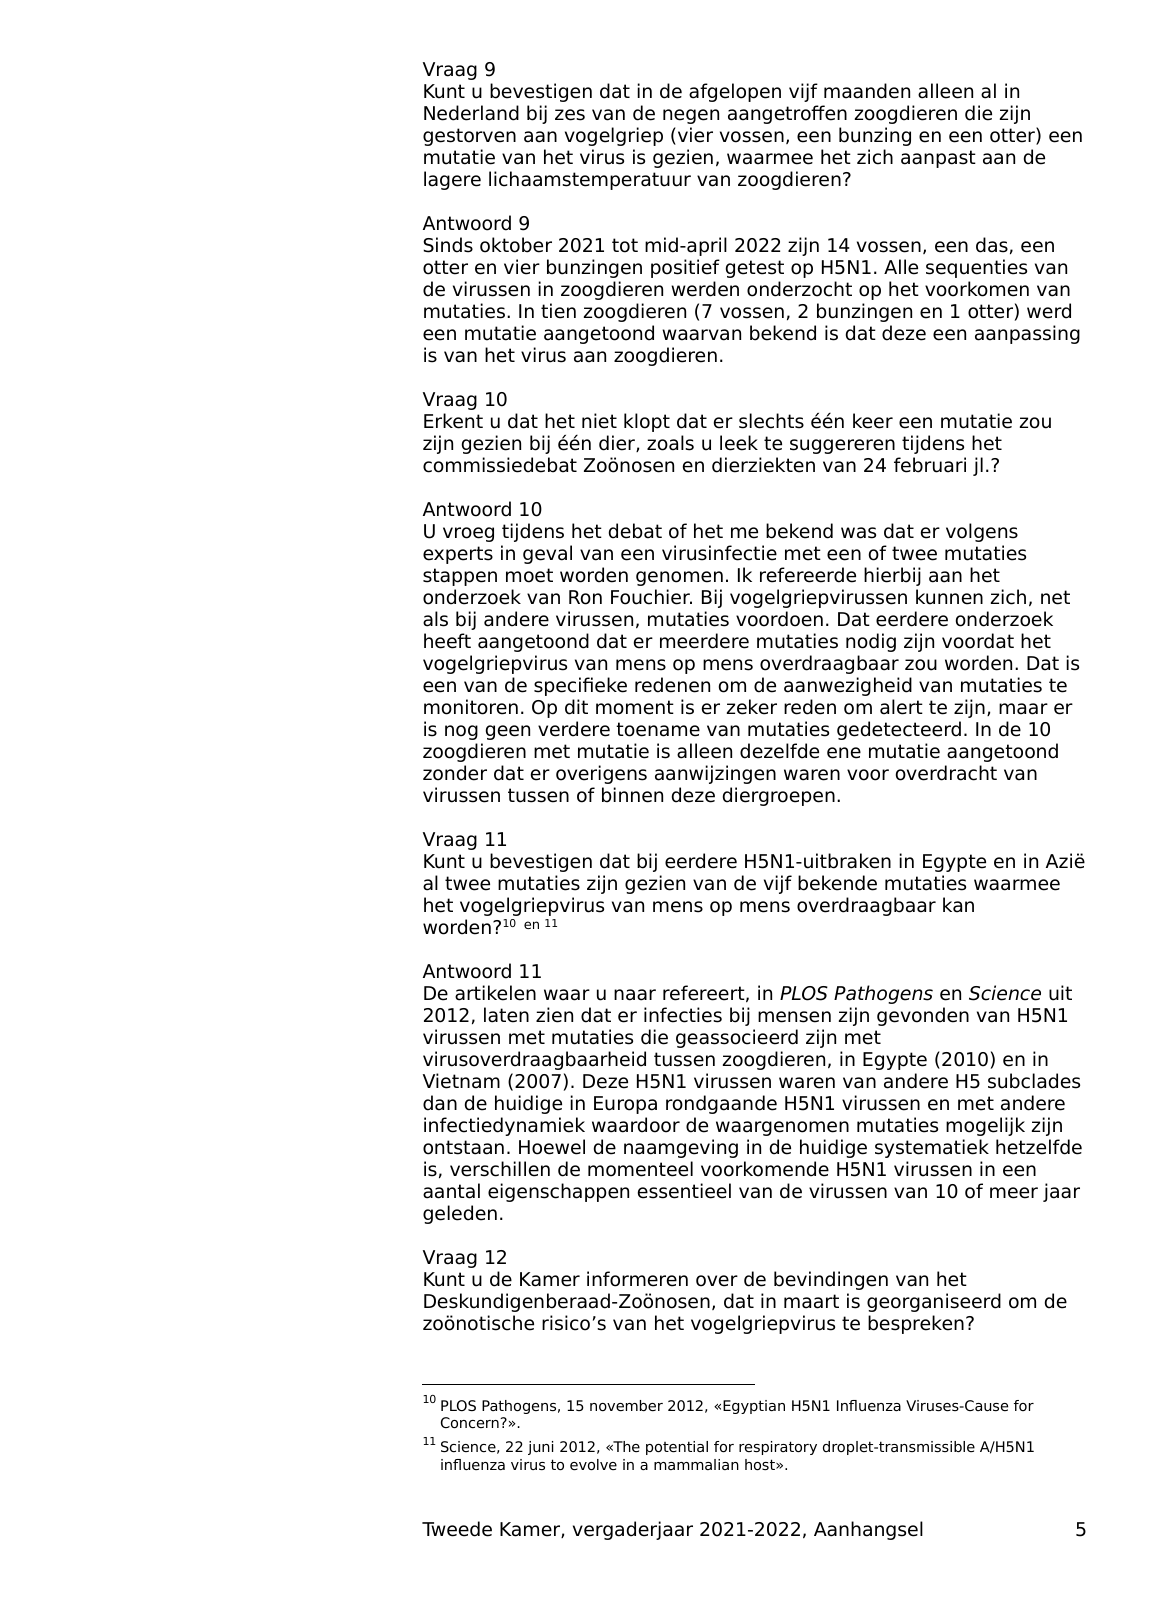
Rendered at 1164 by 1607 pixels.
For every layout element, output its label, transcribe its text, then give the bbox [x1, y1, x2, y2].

text Vraag 12 [422, 1247, 1087, 1269]
text Erkent u dat het niet klopt dat er slechts één keer een mutatie zou zijn gezien bij één dier, zoals u leek te suggereren tijdens het commissiedebat Zoönosen en dierziekten van 24 februari jl.? [422, 411, 1087, 477]
text Vraag 10 [422, 389, 1087, 411]
text Kunt u bevestigen dat bij eerdere H5N1-uitbraken in Egypte en in Azië al twee mutaties zijn gezien van de vijf bekende mutaties waarmee het vogelgriepvirus van mens op mens overdraagbaar kan worden? en [422, 851, 1087, 939]
text Antwoord 11 [422, 961, 1087, 983]
text Antwoord 10 [422, 499, 1087, 521]
text Antwoord 9 [422, 213, 1087, 235]
text Kunt u de Kamer informeren over de bevindingen van het Deskundigenberaad-Zoönosen, dat in maart is georganiseerd om de zoönotische risico’s van het vogelgriepvirus te bespreken? [422, 1269, 1087, 1335]
text De artikelen waar u naar refereert, in PLOS Pathogens en Science uit 2012, laten zien dat er infecties bij mensen zijn gevonden van H5N1 virussen met mutaties die geassocieerd zijn met virusoverdraagbaarheid tussen zoogdieren, in Egypte (2010) en in Vietnam (2007). Deze H5N1 virussen waren van andere H5 subclades dan de huidige in Europa rondgaande H5N1 virussen en met andere infectiedynamiek waardoor de waargenomen mutaties mogelijk zijn ontstaan. Hoewel de naamgeving in de huidige systematiek hetzelfde is, verschillen de momenteel voorkomende H5N1 virussen in een aantal eigenschappen essentieel van de virussen van 10 of meer jaar geleden. [422, 983, 1087, 1225]
text Science, 22 juni 2012, «The potential for respiratory droplet-transmissible A/H5N1 influenza virus to evolve in a mammalian host». [422, 1435, 1087, 1474]
text PLOS Pathogens, 15 november 2012, «Egyptian H5N1 Influenza Viruses-Cause for Concern?». [422, 1393, 1087, 1432]
text U vroeg tijdens het debat of het me bekend was dat er volgens experts in geval van een virusinfectie met een of twee mutaties stappen moet worden genomen. Ik refereerde hierbij aan het onderzoek van Ron Fouchier. Bij vogelgriepvirussen kunnen zich, net als bij andere virussen, mutaties voordoen. Dat eerdere onderzoek heeft aangetoond dat er meerdere mutaties nodig zijn voordat het vogelgriepvirus van mens op mens overdraagbaar zou worden. Dat is een van de specifieke redenen om de aanwezigheid van mutaties te monitoren. Op dit moment is er zeker reden om alert te zijn, maar er is nog geen verdere toename van mutaties gedetecteerd. In de 10 zoogdieren met mutatie is alleen dezelfde ene mutatie aangetoond zonder dat er overigens aanwijzingen waren voor overdracht van virussen tussen of binnen deze diergroepen. [422, 521, 1087, 807]
text Vraag 9 [422, 59, 1087, 81]
text Kunt u bevestigen dat in de afgelopen vijf maanden alleen al in Nederland bij zes van de negen aangetroffen zoogdieren die zijn gestorven aan vogelgriep (vier vossen, een bunzing en een otter) een mutatie van het virus is gezien, waarmee het zich aanpast aan de lagere lichaamstemperatuur van zoogdieren? [422, 81, 1087, 191]
text Sinds oktober 2021 tot mid-april 2022 zijn 14 vossen, een das, een otter en vier bunzingen positief getest op H5N1. Alle sequenties van de virussen in zoogdieren werden onderzocht op het voorkomen van mutaties. In tien zoogdieren (7 vossen, 2 bunzingen en 1 otter) werd een mutatie aangetoond waarvan bekend is dat deze een aanpassing is van het virus aan zoogdieren. [422, 235, 1087, 367]
text Vraag 11 [422, 829, 1087, 851]
